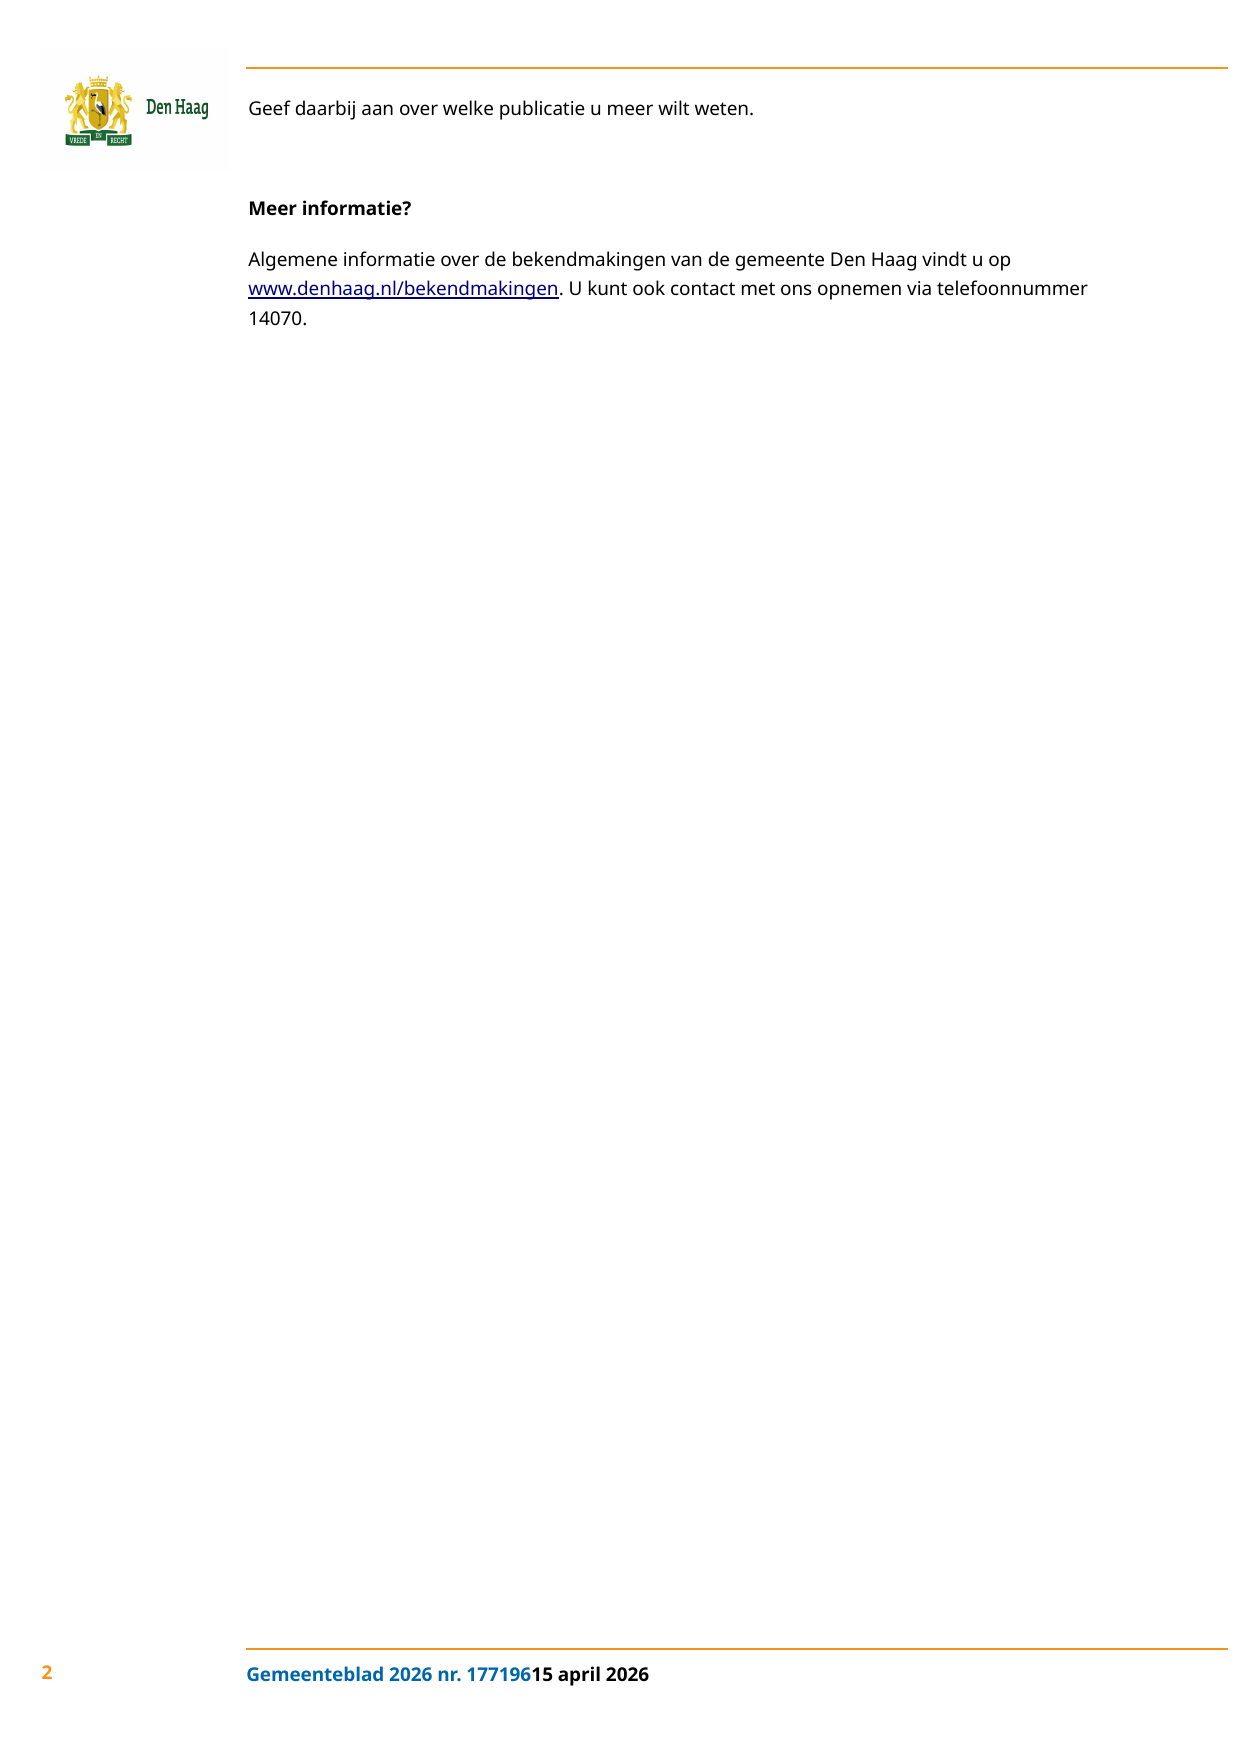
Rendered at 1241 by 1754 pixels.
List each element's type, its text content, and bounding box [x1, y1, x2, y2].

text Geef daarbij aan over welke publicatie u meer wilt weten. [248, 95, 1152, 121]
text Algemene informatie over de bekendmakingen van de gemeente Den Haag vindt u op www.denhaag.nl/bekendmakingen. U kunt ook contact met ons opnemen via telefoonnummer 14070. [248, 246, 1152, 331]
picture [41, 47, 231, 172]
text Meer informatie? [248, 196, 1152, 221]
